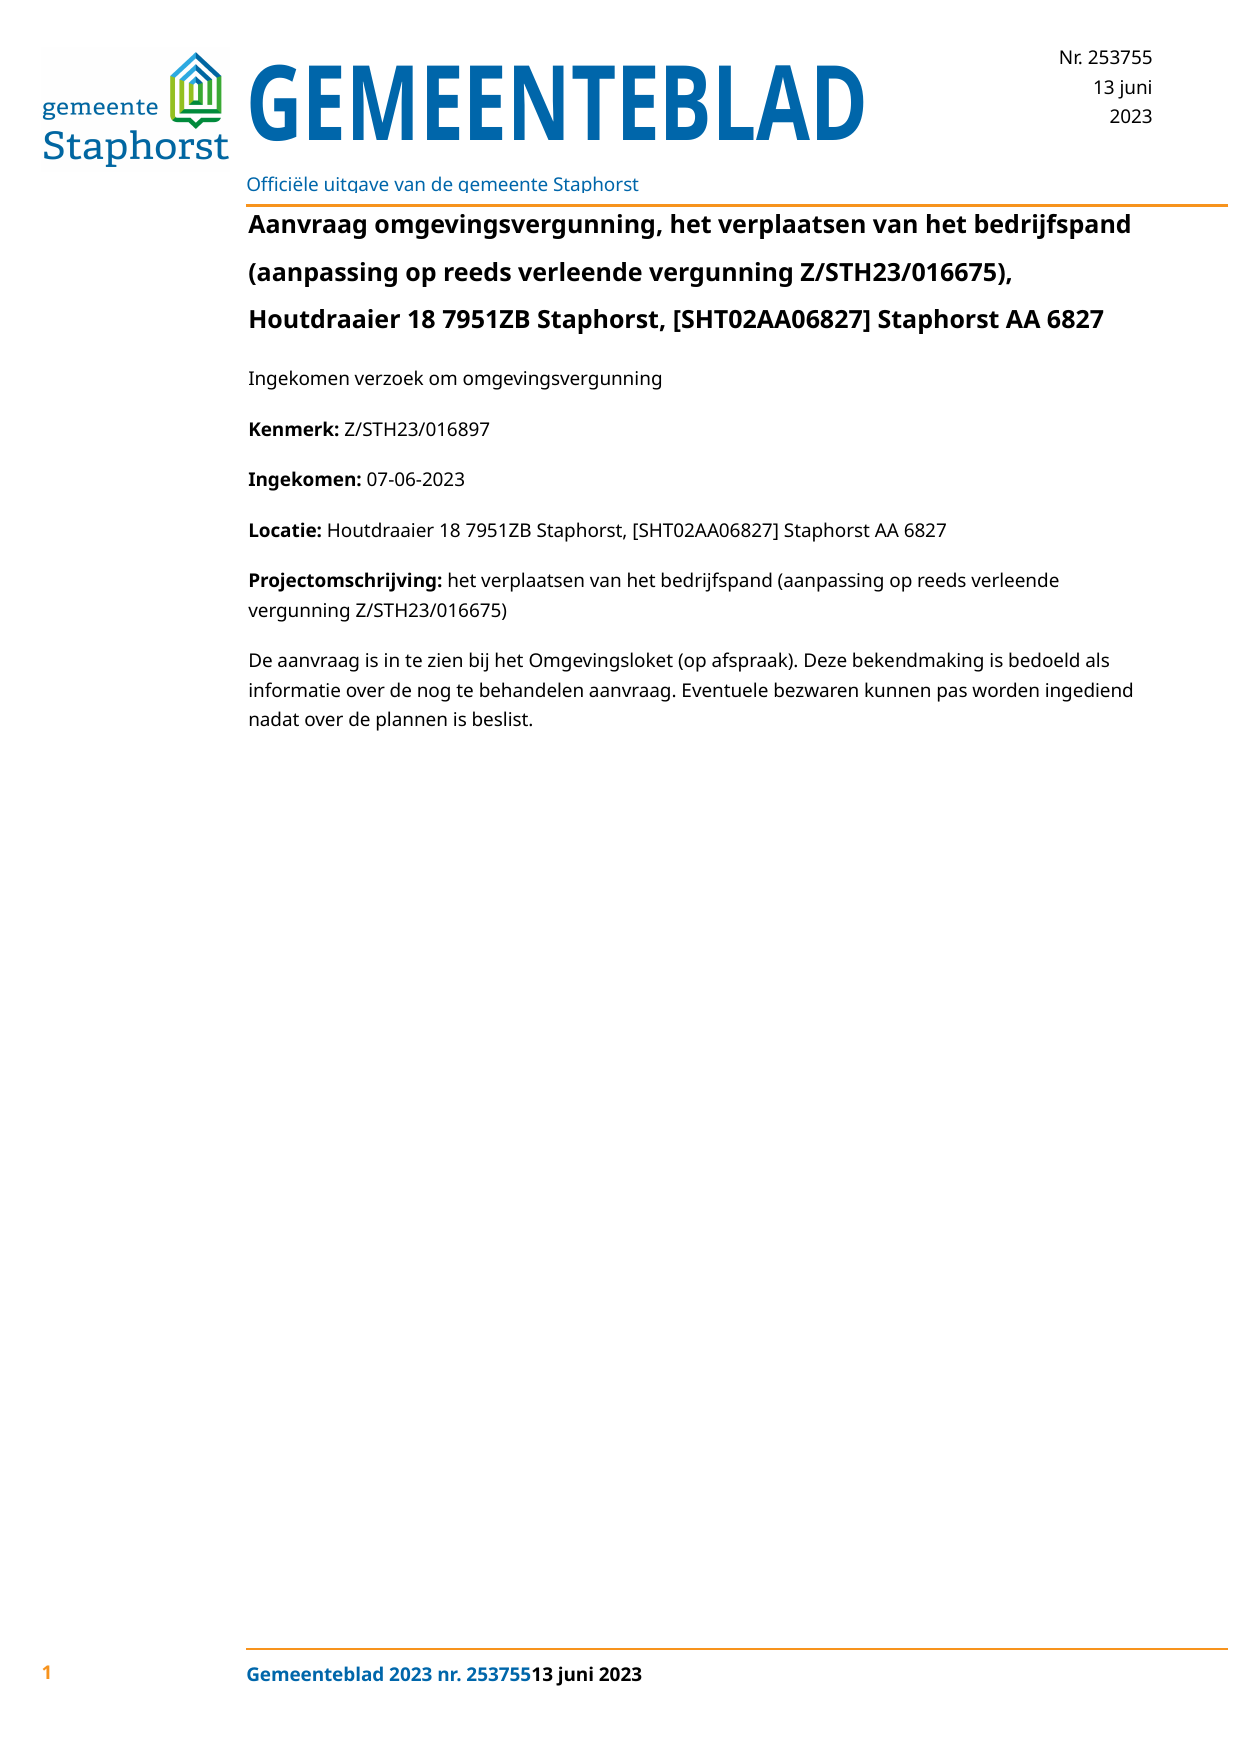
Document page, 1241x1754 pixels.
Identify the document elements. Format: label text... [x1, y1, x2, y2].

text Kenmerk: Z/STH23/016897 [248, 416, 1152, 442]
text Aanvraag omgevingsvergunning, het verplaatsen van het bedrijfspand (aanpassing op reeds verleende vergunning Z/STH23/016675), Houtdraaier 18 7951ZB Staphorst, [SHT02AA06827] Staphorst AA 6827 [248, 207, 1152, 336]
picture [41, 47, 231, 172]
text Ingekomen: 07-06-2023 [248, 466, 1152, 492]
text Locatie: Houtdraaier 18 7951ZB Staphorst, [SHT02AA06827] Staphorst AA 6827 [248, 517, 1152, 542]
text Ingekomen verzoek om omgevingsvergunning [248, 366, 1152, 391]
text De aanvraag is in te zien bij het Omgevingsloket (op afspraak). Deze bekendmaking is bedoeld als informatie over de nog te behandelen aanvraag. Eventuele bezwaren kunnen pas worden ingediend nadat over de plannen is beslist. [248, 647, 1152, 732]
text Projectomschrijving: het verplaatsen van het bedrijfspand (aanpassing op reeds verleende vergunning Z/STH23/016675) [248, 567, 1152, 622]
